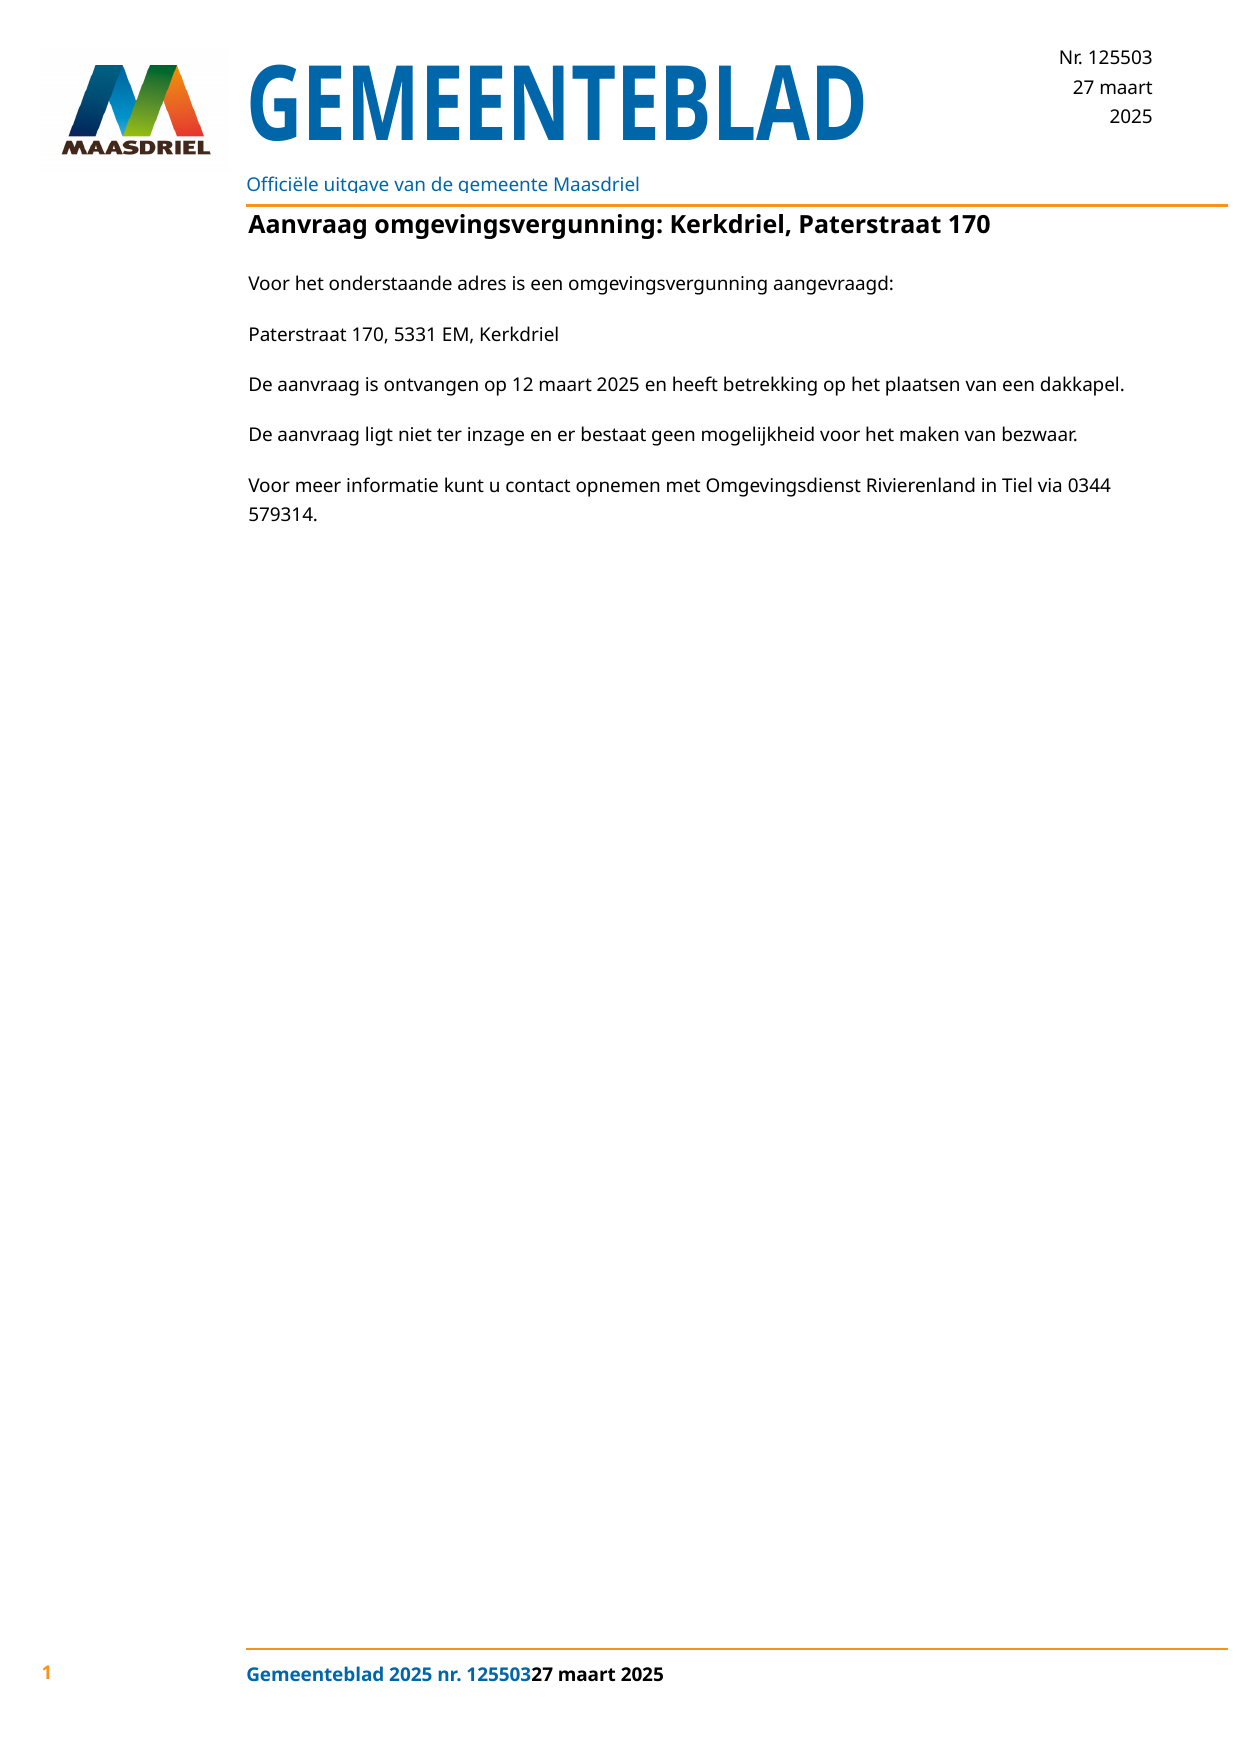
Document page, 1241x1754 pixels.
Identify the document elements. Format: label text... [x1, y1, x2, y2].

text Paterstraat 170, 5331 EM, Kerkdriel [248, 321, 1152, 346]
text Voor het onderstaande adres is een omgevingsvergunning aangevraagd: [248, 270, 1152, 296]
picture [41, 47, 231, 172]
text De aanvraag ligt niet ter inzage en er bestaat geen mogelijkheid voor het maken van bezwaar. [248, 422, 1152, 447]
text De aanvraag is ontvangen op 12 maart 2025 en heeft betrekking op het plaatsen van een dakkapel. [248, 371, 1152, 397]
text Aanvraag omgevingsvergunning: Kerkdriel, Paterstraat 170 [248, 207, 1152, 241]
text Voor meer informatie kunt u contact opnemen met Omgevingsdienst Rivierenland in Tiel via 0344 579314. [248, 472, 1152, 527]
